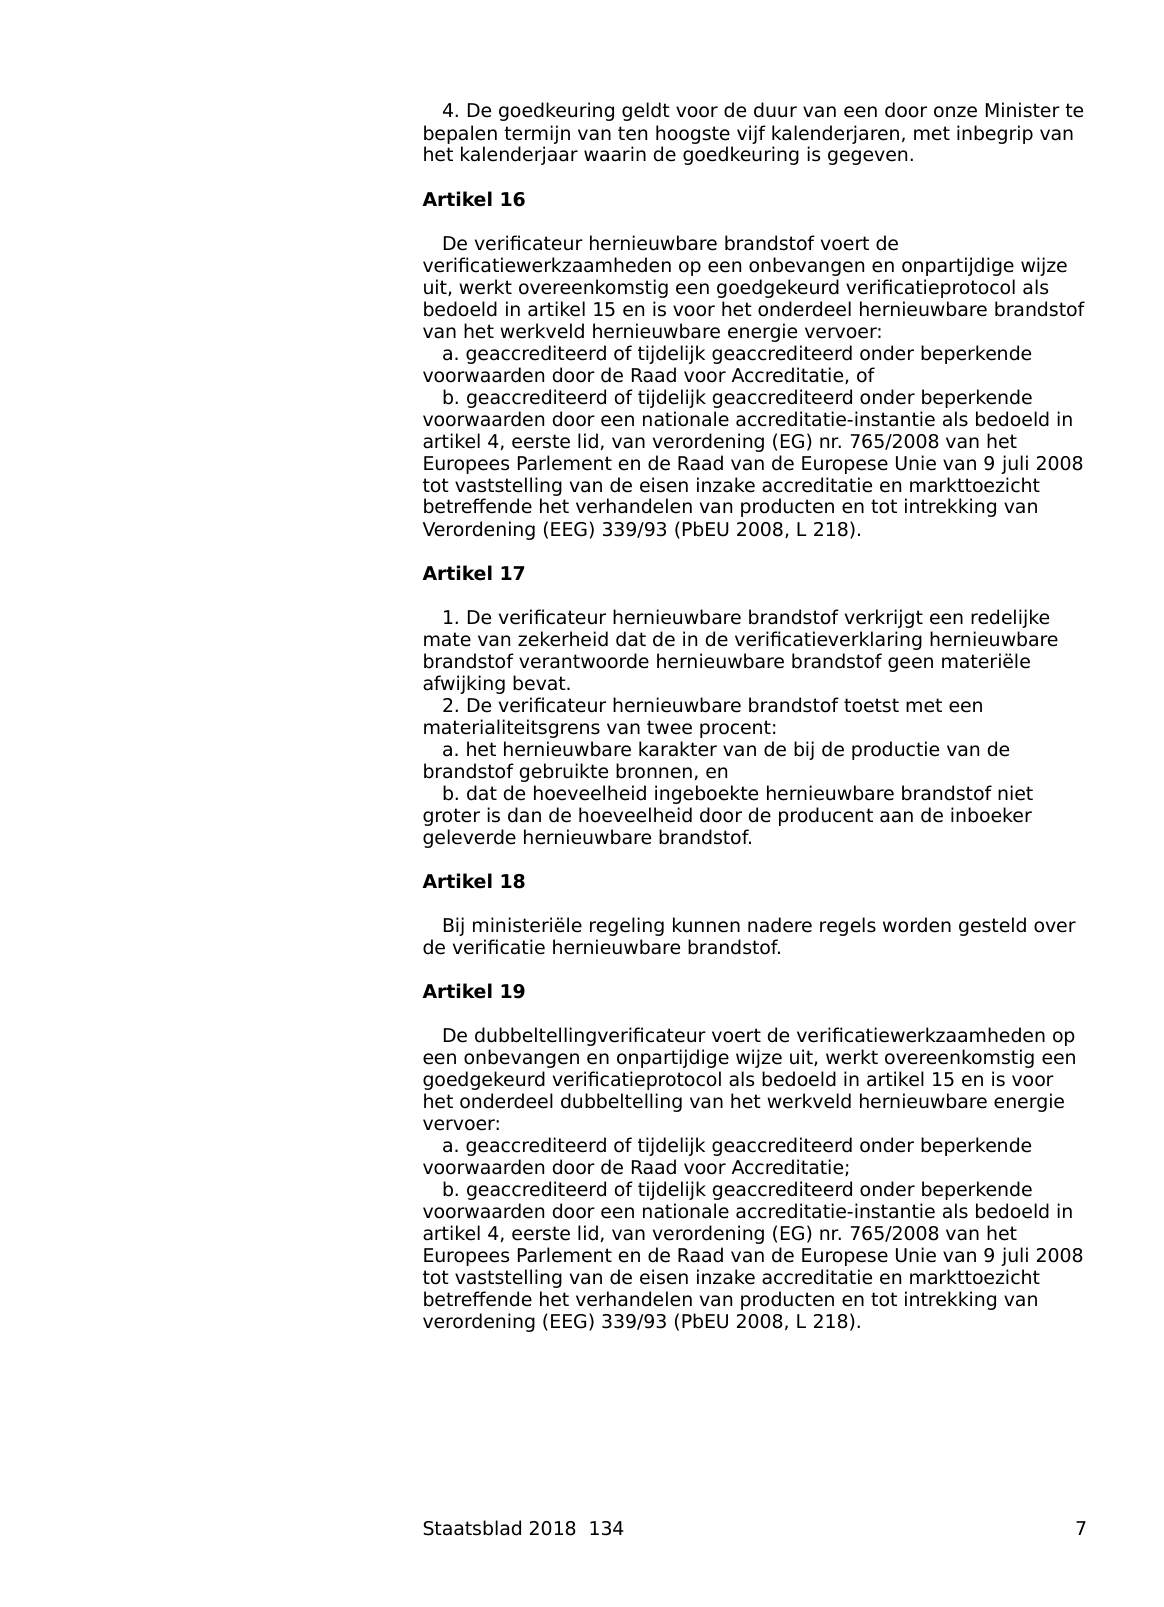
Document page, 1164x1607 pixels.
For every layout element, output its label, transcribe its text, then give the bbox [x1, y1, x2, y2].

text b. geaccrediteerd of tijdelijk geaccrediteerd onder beperkende voorwaarden door een nationale accreditatie-instantie als bedoeld in artikel 4, eerste lid, van verordening (EG) nr. 765/2008 van het Europees Parlement en de Raad van de Europese Unie van 9 juli 2008 tot vaststelling van de eisen inzake accreditatie en markttoezicht betreffende het verhandelen van producten en tot intrekking van verordening (EEG) 339/93 (PbEU 2008, L 218). [422, 1179, 1087, 1333]
subtitle Artikel 19 [422, 981, 1087, 1003]
subtitle Artikel 17 [422, 563, 1087, 584]
text a. geaccrediteerd of tijdelijk geaccrediteerd onder beperkende voorwaarden door de Raad voor Accreditatie, of [422, 343, 1087, 387]
subtitle Artikel 18 [422, 871, 1087, 893]
text 4. De goedkeuring geldt voor de duur van een door onze Minister te bepalen termijn van ten hoogste vijf kalenderjaren, met inbegrip van het kalenderjaar waarin de goedkeuring is gegeven. [422, 100, 1087, 166]
text b. dat de hoeveelheid ingeboekte hernieuwbare brandstof niet groter is dan de hoeveelheid door de producent aan de inboeker geleverde hernieuwbare brandstof. [422, 783, 1087, 848]
text a. het hernieuwbare karakter van de bij de productie van de brandstof gebruikte bronnen, en [422, 739, 1087, 783]
text Bij ministeriële regeling kunnen nadere regels worden gesteld over de verificatie hernieuwbare brandstof. [422, 915, 1087, 959]
text b. geaccrediteerd of tijdelijk geaccrediteerd onder beperkende voorwaarden door een nationale accreditatie-instantie als bedoeld in artikel 4, eerste lid, van verordening (EG) nr. 765/2008 van het Europees Parlement en de Raad van de Europese Unie van 9 juli 2008 tot vaststelling van de eisen inzake accreditatie en markttoezicht betreffende het verhandelen van producten en tot intrekking van Verordening (EEG) 339/93 (PbEU 2008, L 218). [422, 387, 1087, 540]
text a. geaccrediteerd of tijdelijk geaccrediteerd onder beperkende voorwaarden door de Raad voor Accreditatie; [422, 1135, 1087, 1179]
text 2. De verificateur hernieuwbare brandstof toetst met een materialiteitsgrens van twee procent: [422, 695, 1087, 739]
text 1. De verificateur hernieuwbare brandstof verkrijgt een redelijke mate van zekerheid dat de in de verificatieverklaring hernieuwbare brandstof verantwoorde hernieuwbare brandstof geen materiële afwijking bevat. [422, 607, 1087, 695]
text De dubbeltellingverificateur voert de verificatiewerkzaamheden op een onbevangen en onpartijdige wijze uit, werkt overeenkomstig een goedgekeurd verificatieprotocol als bedoeld in artikel 15 en is voor het onderdeel dubbeltelling van het werkveld hernieuwbare energie vervoer: [422, 1025, 1087, 1135]
subtitle Artikel 16 [422, 188, 1087, 211]
text De verificateur hernieuwbare brandstof voert de verificatiewerkzaamheden op een onbevangen en onpartijdige wijze uit, werkt overeenkomstig een goedgekeurd verificatieprotocol als bedoeld in artikel 15 en is voor het onderdeel hernieuwbare brandstof van het werkveld hernieuwbare energie vervoer: [422, 233, 1087, 343]
